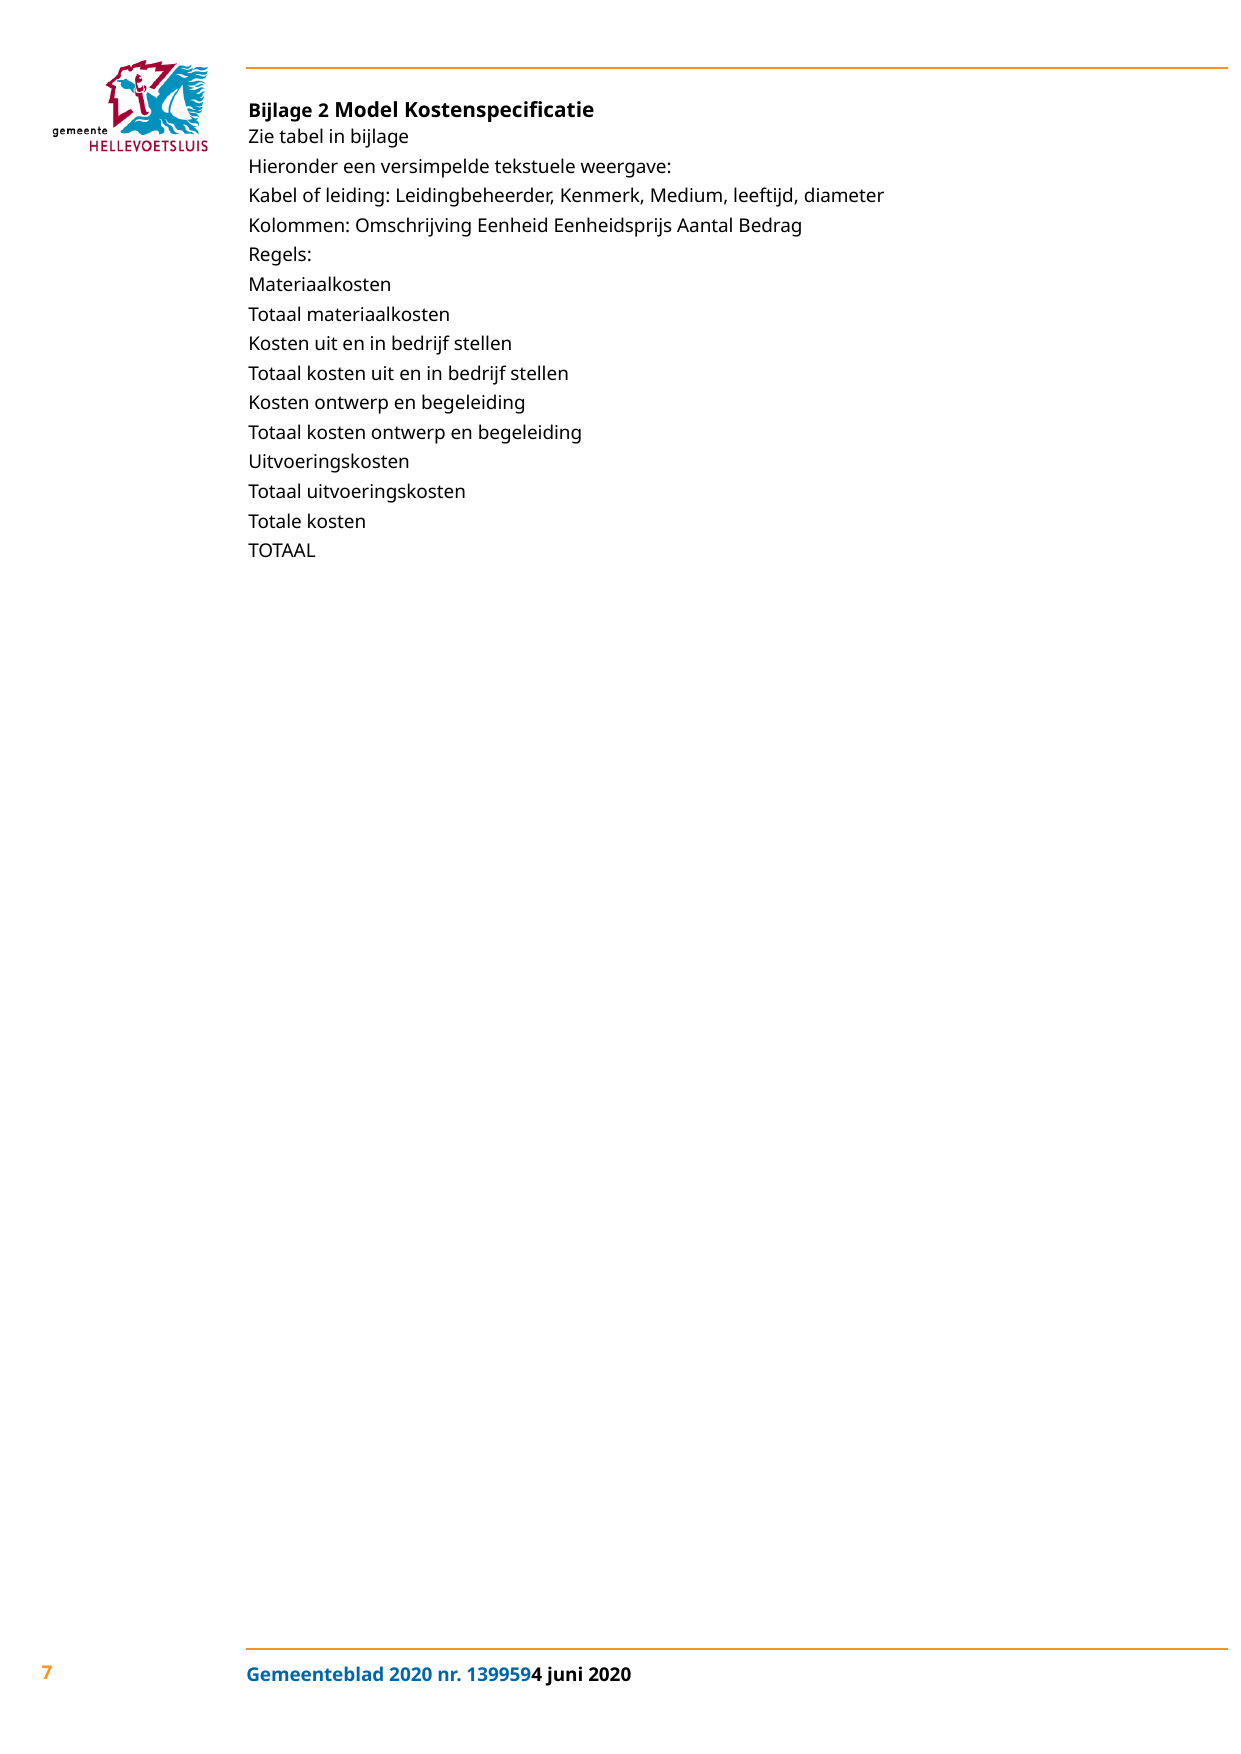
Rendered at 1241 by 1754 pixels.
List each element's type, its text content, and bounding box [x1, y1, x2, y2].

picture [41, 47, 231, 172]
text Totaal materiaalkosten [248, 301, 1152, 327]
text Bijlage 2 Model Kostenspecificatie [248, 95, 1152, 123]
text Zie tabel in bijlage [248, 123, 1152, 149]
text Uitvoeringskosten [248, 449, 1152, 474]
text Totaal kosten uit en in bedrijf stellen [248, 360, 1152, 386]
text Regels: [248, 242, 1152, 267]
text Kosten ontwerp en begeleiding [248, 389, 1152, 415]
text Kolommen: Omschrijving Eenheid Eenheidsprijs Aantal Bedrag [248, 212, 1152, 238]
text Totaal uitvoeringskosten [248, 478, 1152, 504]
text Kabel of leiding: Leidingbeheerder, Kenmerk, Medium, leeftijd, diameter [248, 182, 1152, 208]
text Materiaalkosten [248, 271, 1152, 297]
text TOTAAL [248, 537, 1152, 563]
text Hieronder een versimpelde tekstuele weergave: [248, 153, 1152, 179]
text Totale kosten [248, 508, 1152, 534]
text Totaal kosten ontwerp en begeleiding [248, 419, 1152, 445]
text Kosten uit en in bedrijf stellen [248, 330, 1152, 356]
